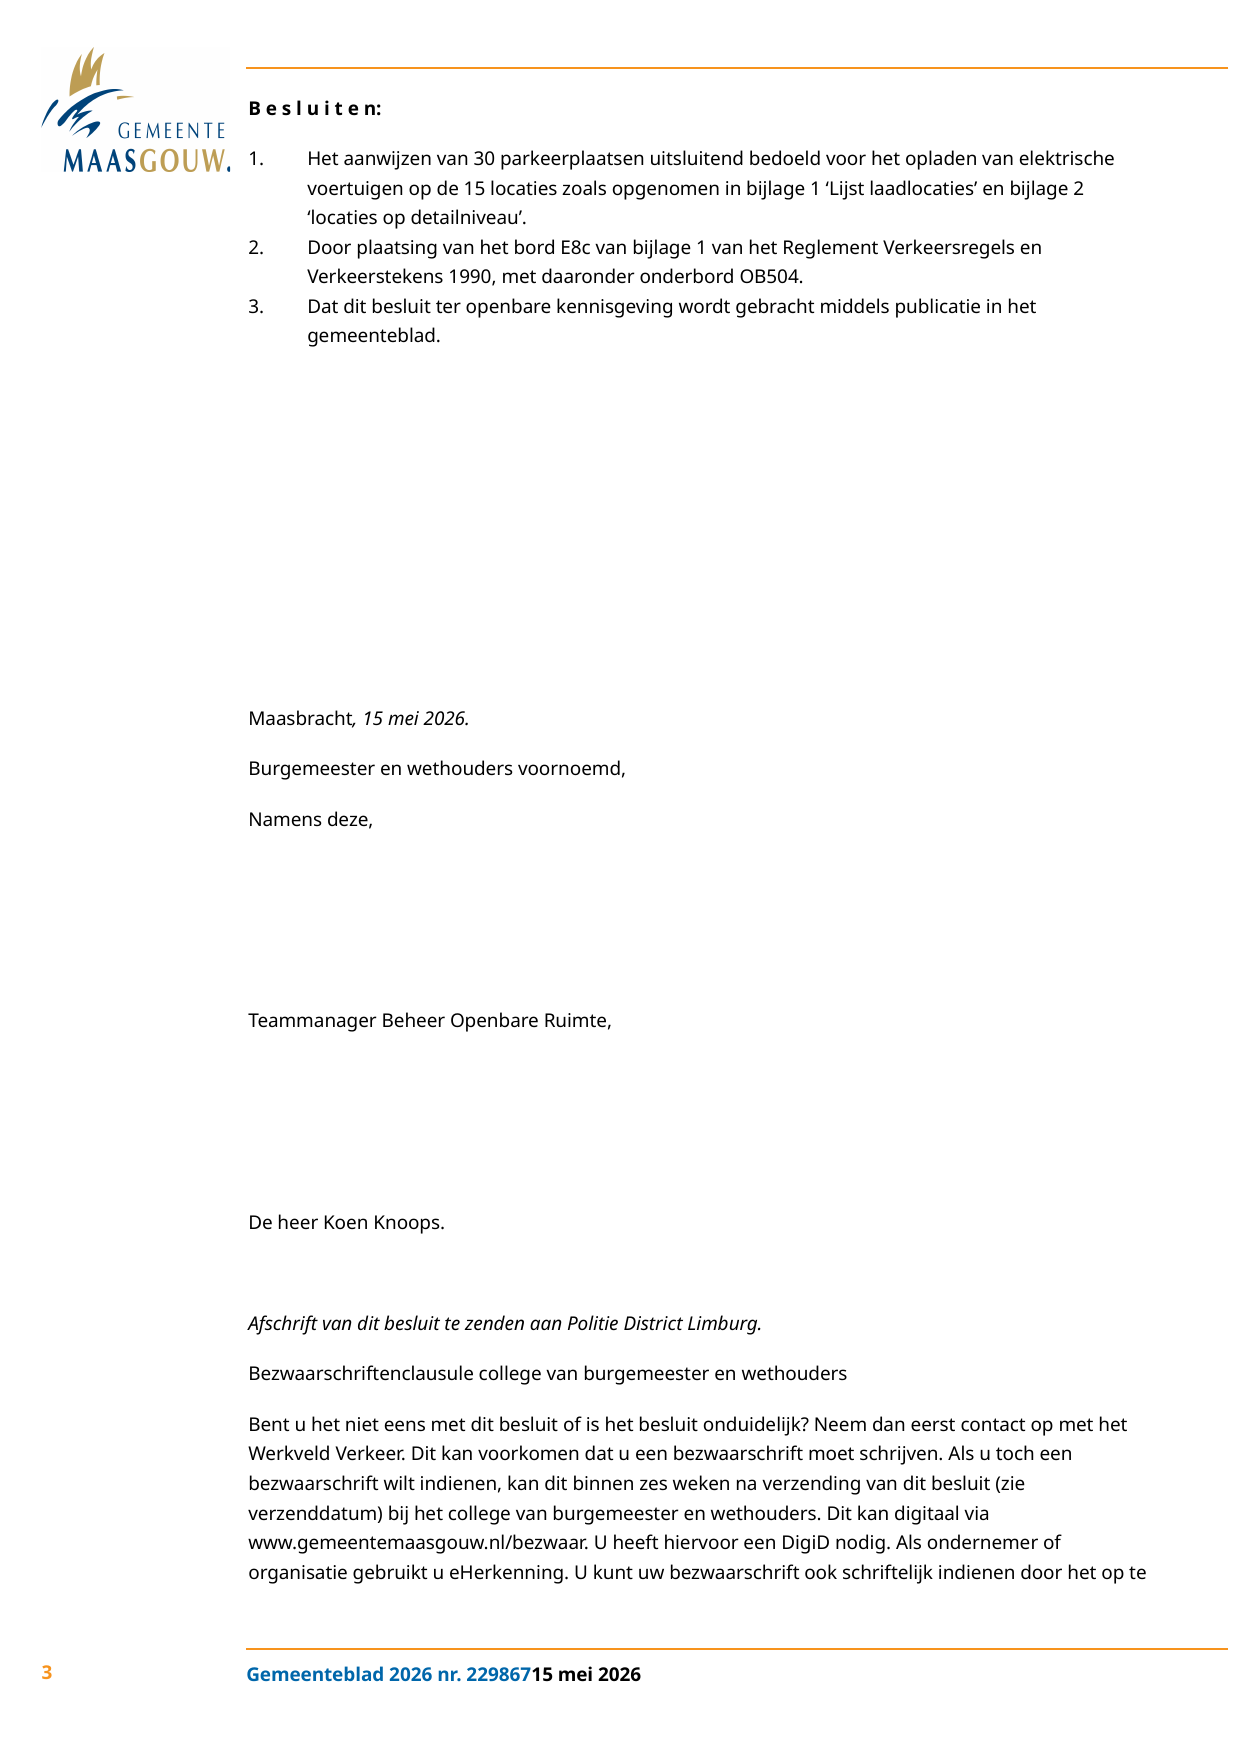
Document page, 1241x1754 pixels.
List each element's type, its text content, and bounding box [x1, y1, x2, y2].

text Maasbracht, 15 mei 2026. [248, 705, 1152, 731]
list Dat dit besluit ter openbare kennisgeving wordt gebracht middels publicatie in het gemeenteblad. [248, 293, 1152, 348]
text Namens deze, [248, 806, 1152, 832]
text Teammanager Beheer Openbare Ruimte, [248, 1008, 1152, 1033]
text Bezwaarschriftenclausule college van burgemeester en wethouders [248, 1361, 1152, 1386]
text Bent u het niet eens met dit besluit of is het besluit onduidelijk? Neem dan eerst contact op met het Werkveld Verkeer. Dit kan voorkomen dat u een bezwaarschrift moet schrijven. Als u toch een bezwaarschrift wilt indienen, kan dit binnen zes weken na verzending van dit besluit (zie verzenddatum) bij het college van burgemeester en wethouders. Dit kan digitaal via www.gemeentemaasgouw.nl/bezwaar. U heeft hiervoor een DigiD nodig. Als ondernemer of organisatie gebruikt u eHerkenning. U kunt uw bezwaarschrift ook schriftelijk indienen door het op te [248, 1411, 1152, 1585]
text B e s l u i t e n: [248, 95, 1152, 121]
list Het aanwijzen van 30 parkeerplaatsen uitsluitend bedoeld voor het opladen van elektrische voertuigen op de 15 locaties zoals opgenomen in bijlage 1 ‘Lijst laadlocaties’ en bijlage 2 ‘locaties op detailniveau’. [248, 145, 1152, 230]
list Door plaatsing van het bord E8c van bijlage 1 van het Reglement Verkeersregels en Verkeerstekens 1990, met daaronder onderbord OB504. [248, 234, 1152, 289]
picture [41, 47, 231, 172]
text Afschrift van dit besluit te zenden aan Politie District Limburg. [248, 1310, 1152, 1336]
text De heer Koen Knoops. [248, 1209, 1152, 1235]
text Burgemeester en wethouders voornoemd, [248, 756, 1152, 781]
